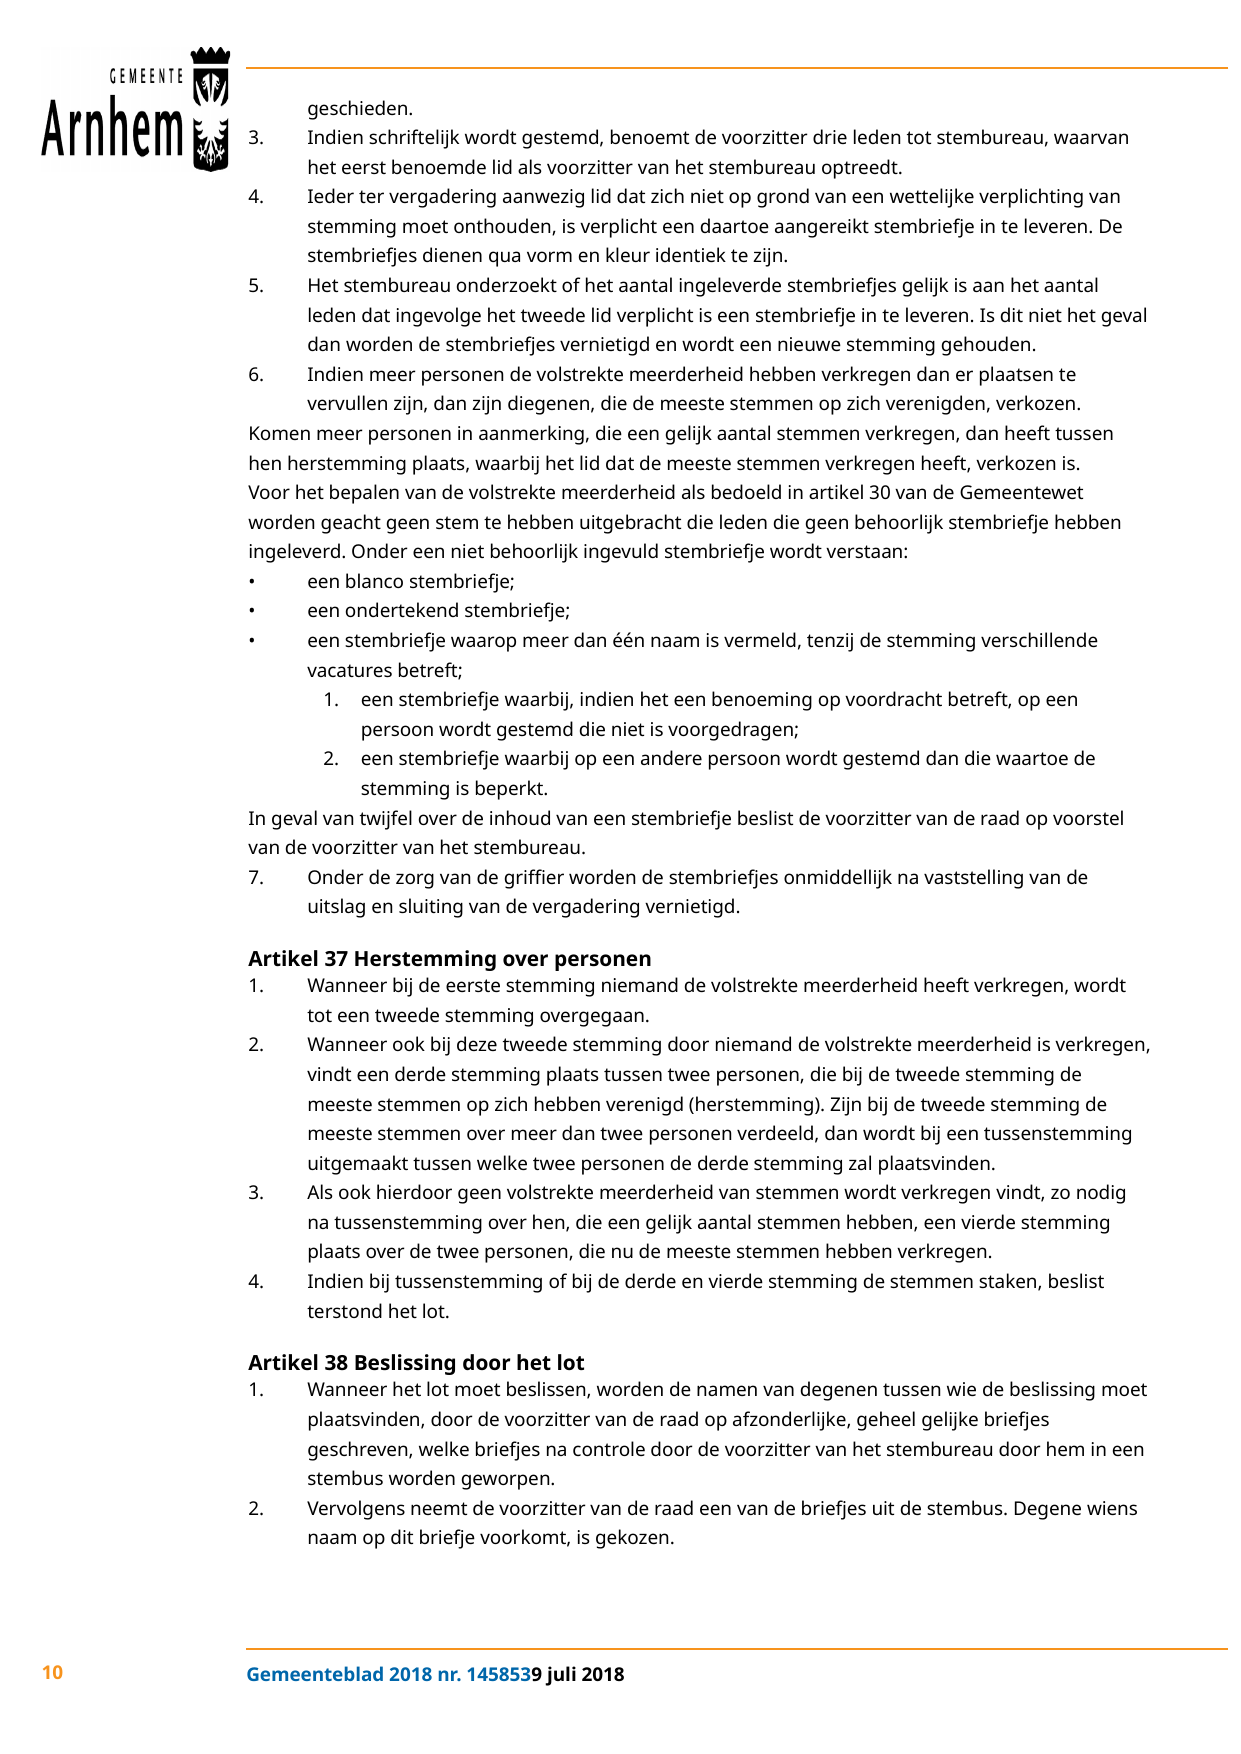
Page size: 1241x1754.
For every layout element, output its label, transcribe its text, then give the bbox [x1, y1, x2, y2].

list Indien bij tussenstemming of bij de derde en vierde stemming de stemmen staken, beslist terstond het lot. [248, 1268, 1152, 1323]
list Als ook hierdoor geen volstrekte meerderheid van stemmen wordt verkregen vindt, zo nodig na tussenstemming over hen, die een gelijk aantal stemmen hebben, een vierde stemming plaats over de twee personen, die nu de meeste stemmen hebben verkregen. [248, 1179, 1152, 1264]
list Wanneer bij de eerste stemming niemand de volstrekte meerderheid heeft verkregen, wordt tot een tweede stemming overgegaan. [248, 972, 1152, 1028]
text Komen meer personen in aanmerking, die een gelijk aantal stemmen verkregen, dan heeft tussen hen herstemming plaats, waarbij het lid dat de meeste stemmen verkregen heeft, verkozen is. [248, 420, 1152, 476]
list Het stembureau onderzoekt of het aantal ingeleverde stembriefjes gelijk is aan het aantal leden dat ingevolge het tweede lid verplicht is een stembriefje in te leveren. Is dit niet het geval dan worden de stembriefjes vernietigd en wordt een nieuwe stemming gehouden. [248, 272, 1152, 357]
list een stembriefje waarbij op een andere persoon wordt gestemd dan die waartoe de stemming is beperkt. [323, 746, 1152, 801]
picture [41, 47, 231, 172]
list Wanneer ook bij deze tweede stemming door niemand de volstrekte meerderheid is verkregen, vindt een derde stemming plaats tussen twee personen, die bij de tweede stemming de meeste stemmen op zich hebben verenigd (herstemming). Zijn bij de tweede stemming de meeste stemmen over meer dan twee personen verdeeld, dan wordt bij een tussenstemming uitgemaakt tussen welke twee personen de derde stemming zal plaatsvinden. [248, 1032, 1152, 1176]
text Artikel 38 Beslissing door het lot [248, 1348, 1152, 1377]
text Voor het bepalen van de volstrekte meerderheid als bedoeld in artikel 30 van de Gemeentewet worden geacht geen stem te hebben uitgebracht die leden die geen behoorlijk stembriefje hebben ingeleverd. Onder een niet behoorlijk ingevuld stembriefje wordt verstaan: [248, 479, 1152, 564]
list Wanneer het lot moet beslissen, worden de namen van degenen tussen wie de beslissing moet plaatsvinden, door de voorzitter van de raad op afzonderlijke, geheel gelijke briefjes geschreven, welke briefjes na controle door de voorzitter van het stembureau door hem in een stembus worden geworpen. [248, 1377, 1152, 1491]
list Onder de zorg van de griffier worden de stembriefjes onmiddellijk na vaststelling van de uitslag en sluiting van de vergadering vernietigd. [248, 864, 1152, 919]
text In geval van twijfel over de inhoud van een stembriefje beslist de voorzitter van de raad op voorstel van de voorzitter van het stembureau. [248, 805, 1152, 860]
list Indien schriftelijk wordt gestemd, benoemt de voorzitter drie leden tot stembureau, waarvan het eerst benoemde lid als voorzitter van het stembureau optreedt. [248, 124, 1152, 180]
list een ondertekend stembriefje; [248, 598, 1152, 623]
list een stembriefje waarbij, indien het een benoeming op voordracht betreft, op een persoon wordt gestemd die niet is voorgedragen; [323, 686, 1152, 742]
list een stembriefje waarop meer dan één naam is vermeld, tenzij de stemming verschillende vacatures betreft; [248, 627, 1152, 683]
list geschieden. [248, 95, 1152, 121]
list Indien meer personen de volstrekte meerderheid hebben verkregen dan er plaatsen te vervullen zijn, dan zijn diegenen, die de meeste stemmen op zich verenigden, verkozen. [248, 361, 1152, 416]
list een blanco stembriefje; [248, 568, 1152, 594]
list Ieder ter vergadering aanwezig lid dat zich niet op grond van een wettelijke verplichting van stemming moet onthouden, is verplicht een daartoe aangereikt stembriefje in te leveren. De stembriefjes dienen qua vorm en kleur identiek te zijn. [248, 183, 1152, 268]
text Artikel 37 Herstemming over personen [248, 944, 1152, 972]
list Vervolgens neemt de voorzitter van de raad een van de briefjes uit de stembus. Degene wiens naam op dit briefje voorkomt, is gekozen. [248, 1495, 1152, 1550]
